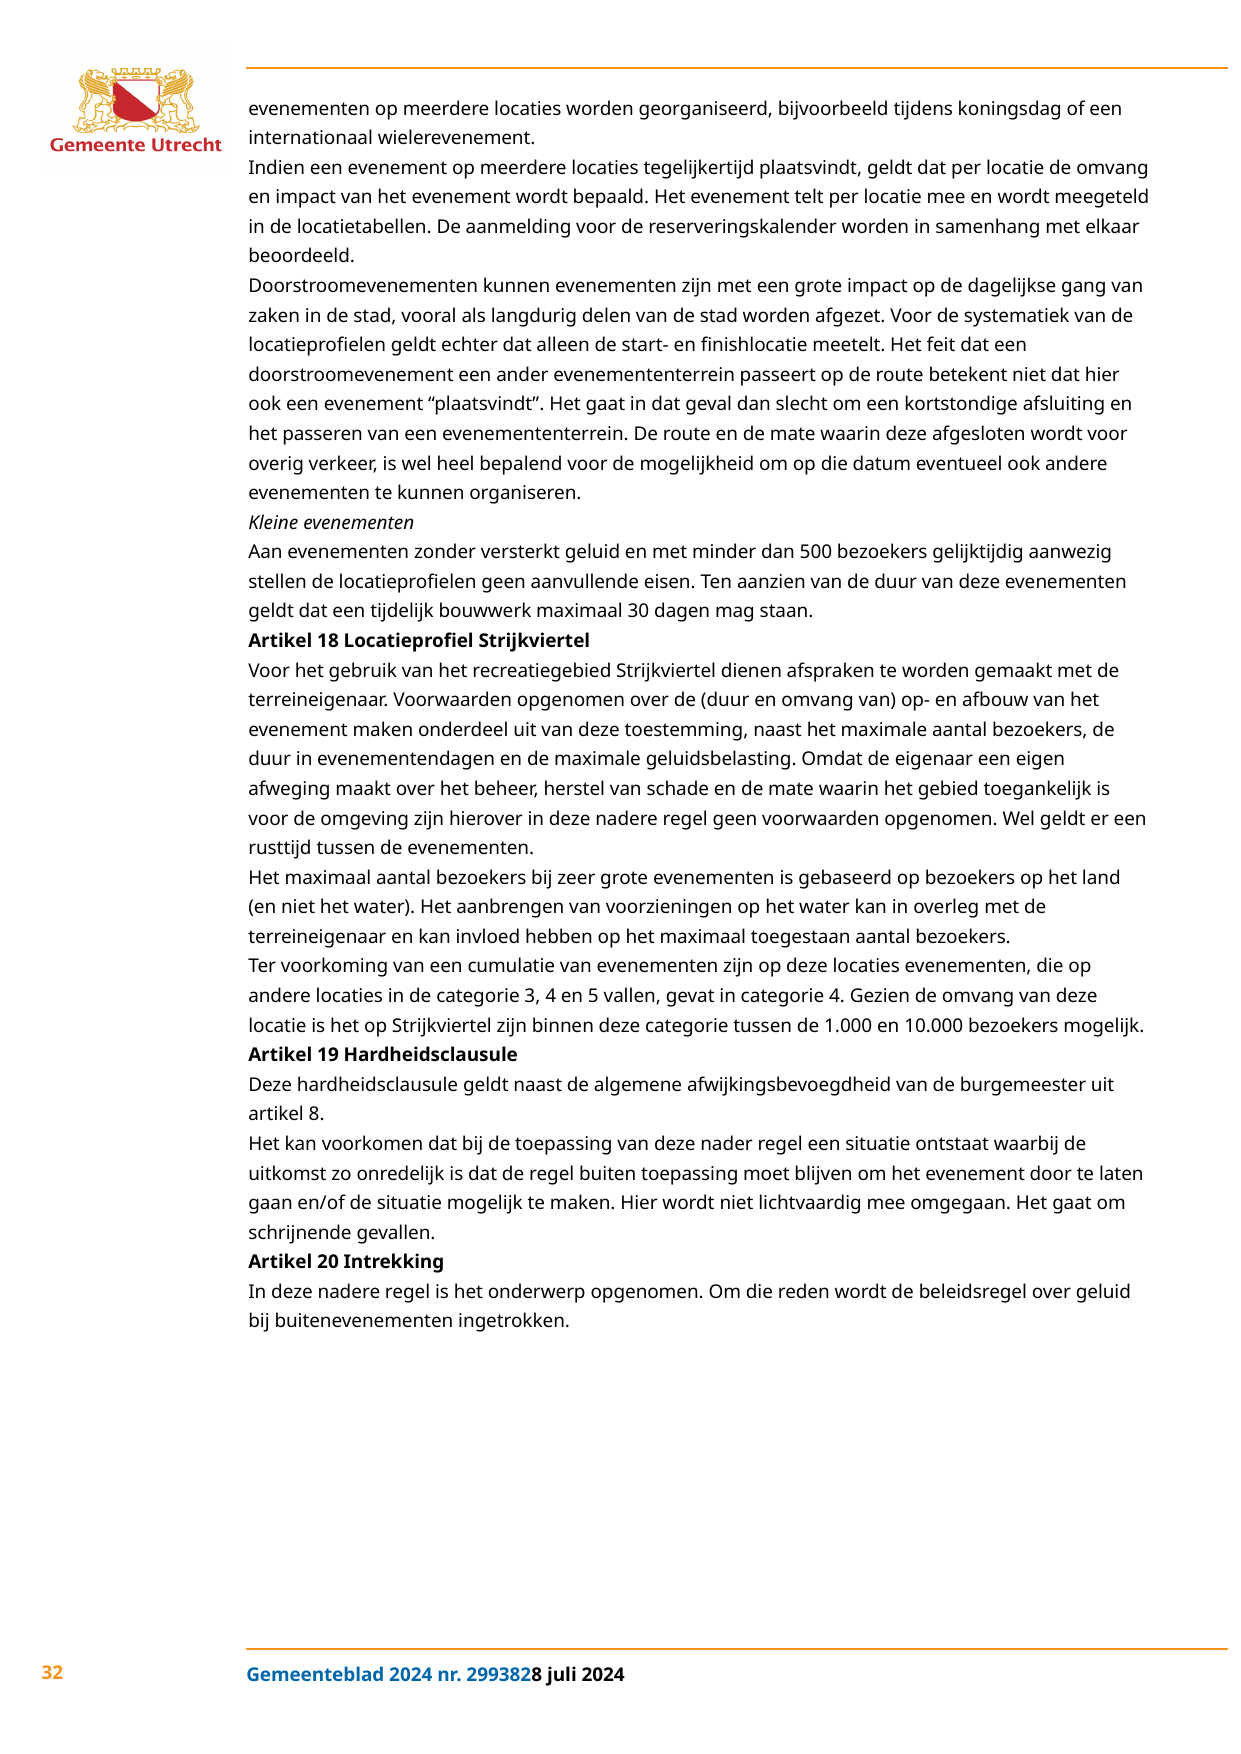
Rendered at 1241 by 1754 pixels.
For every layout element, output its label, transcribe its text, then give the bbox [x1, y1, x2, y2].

text Ter voorkoming van een cumulatie van evenementen zijn op deze locaties evenementen, die op andere locaties in de categorie 3, 4 en 5 vallen, gevat in categorie 4. Gezien de omvang van deze locatie is het op Strijkviertel zijn binnen deze categorie tussen de 1.000 en 10.000 bezoekers mogelijk. [248, 953, 1152, 1038]
text Het kan voorkomen dat bij de toepassing van deze nader regel een situatie ontstaat waarbij de uitkomst zo onredelijk is dat de regel buiten toepassing moet blijven om het evenement door te laten gaan en/of de situatie mogelijk te maken. Hier wordt niet lichtvaardig mee omgegaan. Het gaat om schrijnende gevallen. [248, 1130, 1152, 1245]
text Voor het gebruik van het recreatiegebied Strijkviertel dienen afspraken te worden gemaakt met de terreineigenaar. Voorwaarden opgenomen over de (duur en omvang van) op- en afbouw van het evenement maken onderdeel uit van deze toestemming, naast het maximale aantal bezoekers, de duur in evenementendagen en de maximale geluidsbelasting. Omdat de eigenaar een eigen afweging maakt over het beheer, herstel van schade en de mate waarin het gebied toegankelijk is voor de omgeving zijn hierover in deze nadere regel geen voorwaarden opgenomen. Wel geldt er een rusttijd tussen de evenementen. [248, 657, 1152, 860]
text In deze nadere regel is het onderwerp opgenomen. Om die reden wordt de beleidsregel over geluid bij buitenevenementen ingetrokken. [248, 1278, 1152, 1333]
text Doorstroomevenementen kunnen evenementen zijn met een grote impact op de dagelijkse gang van zaken in de stad, vooral als langdurig delen van de stad worden afgezet. Voor de systematiek van de locatieprofielen geldt echter dat alleen de start- en finishlocatie meetelt. Het feit dat een doorstroomevenement een ander evenemententerrein passeert op de route betekent niet dat hier ook een evenement “plaatsvindt”. Het gaat in dat geval dan slecht om een kortstondige afsluiting en het passeren van een evenemententerrein. De route en de mate waarin deze afgesloten wordt voor overig verkeer, is wel heel bepalend voor de mogelijkheid om op die datum eventueel ook andere evenementen te kunnen organiseren. [248, 272, 1152, 505]
text Artikel 20 Intrekking [248, 1248, 1152, 1274]
text evenementen op meerdere locaties worden georganiseerd, bijvoorbeeld tijdens koningsdag of een internationaal wielerevenement. [248, 95, 1152, 150]
text Artikel 19 Hardheidsclausule [248, 1041, 1152, 1067]
text Aan evenementen zonder versterkt geluid en met minder dan 500 bezoekers gelijktijdig aanwezig stellen de locatieprofielen geen aanvullende eisen. Ten aanzien van de duur van deze evenementen geldt dat een tijdelijk bouwwerk maximaal 30 dagen mag staan. [248, 538, 1152, 623]
picture [41, 47, 231, 172]
text Deze hardheidsclausule geldt naast de algemene afwijkingsbevoegdheid van de burgemeester uit artikel 8. [248, 1071, 1152, 1126]
text Artikel 18 Locatieprofiel Strijkviertel [248, 627, 1152, 653]
text Het maximaal aantal bezoekers bij zeer grote evenementen is gebaseerd op bezoekers op het land (en niet het water). Het aanbrengen van voorzieningen op het water kan in overleg met de terreineigenaar en kan invloed hebben op het maximaal toegestaan aantal bezoekers. [248, 864, 1152, 949]
text Kleine evenementen [248, 509, 1152, 535]
text Indien een evenement op meerdere locaties tegelijkertijd plaatsvindt, geldt dat per locatie de omvang en impact van het evenement wordt bepaald. Het evenement telt per locatie mee en wordt meegeteld in de locatietabellen. De aanmelding voor de reserveringskalender worden in samenhang met elkaar beoordeeld. [248, 154, 1152, 268]
